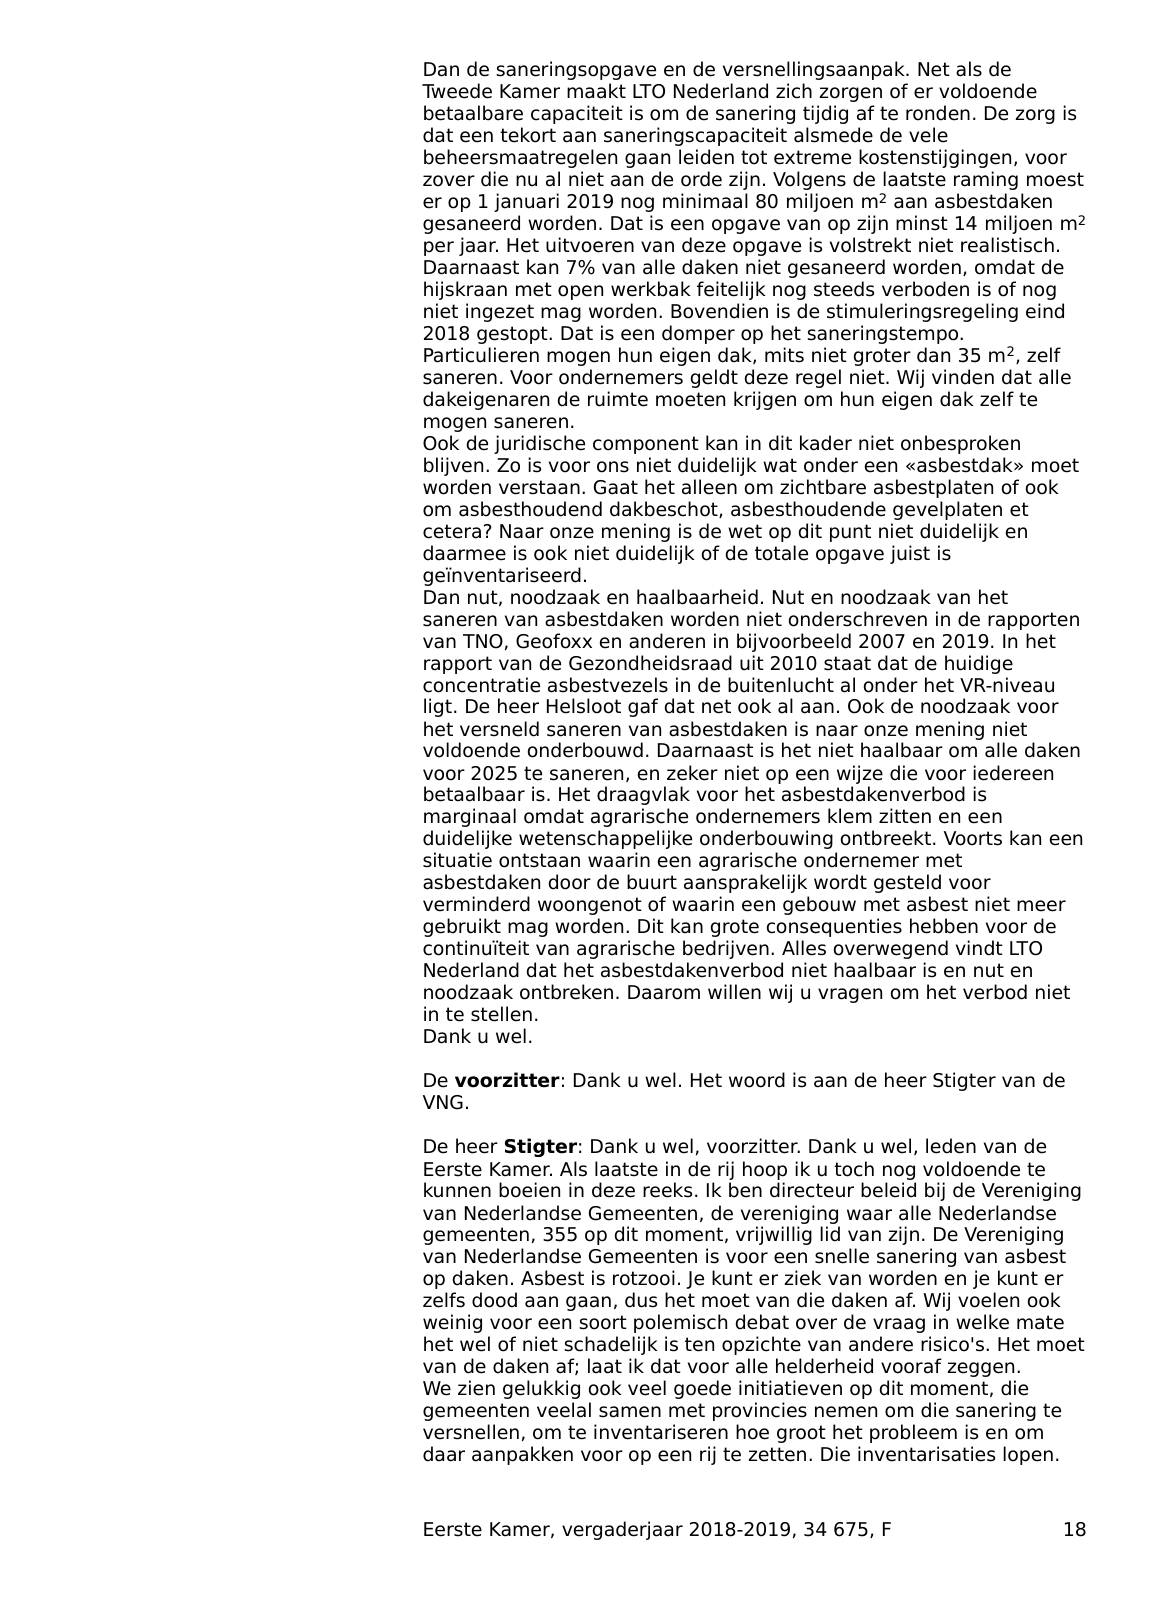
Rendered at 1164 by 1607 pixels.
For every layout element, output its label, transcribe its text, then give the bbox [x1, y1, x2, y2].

text Ook de juridische component kan in dit kader niet onbesproken blijven. Zo is voor ons niet duidelijk wat onder een «asbestdak» moet worden verstaan. Gaat het alleen om zichtbare asbestplaten of ook om asbesthoudend dakbeschot, asbesthoudende gevelplaten et cetera? Naar onze mening is de wet op dit punt niet duidelijk en daarmee is ook niet duidelijk of de totale opgave juist is geïnventariseerd. [422, 433, 1087, 587]
text We zien gelukkig ook veel goede initiatieven op dit moment, die gemeenten veelal samen met provincies nemen om die sanering te versnellen, om te inventariseren hoe groot het probleem is en om daar aanpakken voor op een rij te zetten. Die inventarisaties lopen. [422, 1378, 1087, 1466]
text Dank u wel. [422, 1026, 1087, 1048]
text De voorzitter: Dank u wel. Het woord is aan de heer Stigter van de VNG. [422, 1070, 1087, 1114]
text Dan de saneringsopgave en de versnellingsaanpak. Net als de Tweede Kamer maakt LTO Nederland zich zorgen of er voldoende betaalbare capaciteit is om de sanering tijdig af te ronden. De zorg is dat een tekort aan saneringscapaciteit alsmede de vele beheersmaatregelen gaan leiden tot extreme kostenstijgingen, voor zover die nu al niet aan de orde zijn. Volgens de laatste raming moest er op 1 januari 2019 nog minimaal 80 miljoen m2 aan asbestdaken gesaneerd worden. Dat is een opgave van op zijn minst 14 miljoen m2 per jaar. Het uitvoeren van deze opgave is volstrekt niet realistisch. Daarnaast kan 7% van alle daken niet gesaneerd worden, omdat de hijskraan met open werkbak feitelijk nog steeds verboden is of nog niet ingezet mag worden. Bovendien is de stimuleringsregeling eind 2018 gestopt. Dat is een domper op het saneringstempo. Particulieren mogen hun eigen dak, mits niet groter dan 35 m2, zelf saneren. Voor ondernemers geldt deze regel niet. Wij vinden dat alle dakeigenaren de ruimte moeten krijgen om hun eigen dak zelf te mogen saneren. [422, 59, 1087, 433]
text Dan nut, noodzaak en haalbaarheid. Nut en noodzaak van het saneren van asbestdaken worden niet onderschreven in de rapporten van TNO, Geofoxx en anderen in bijvoorbeeld 2007 en 2019. In het rapport van de Gezondheidsraad uit 2010 staat dat de huidige concentratie asbestvezels in de buitenlucht al onder het VR-niveau ligt. De heer Helsloot gaf dat net ook al aan. Ook de noodzaak voor het versneld saneren van asbestdaken is naar onze mening niet voldoende onderbouwd. Daarnaast is het niet haalbaar om alle daken voor 2025 te saneren, en zeker niet op een wijze die voor iedereen betaalbaar is. Het draagvlak voor het asbestdakenverbod is marginaal omdat agrarische ondernemers klem zitten en een duidelijke wetenschappelijke onderbouwing ontbreekt. Voorts kan een situatie ontstaan waarin een agrarische ondernemer met asbestdaken door de buurt aansprakelijk wordt gesteld voor verminderd woongenot of waarin een gebouw met asbest niet meer gebruikt mag worden. Dit kan grote consequenties hebben voor de continuïteit van agrarische bedrijven. Alles overwegend vindt LTO Nederland dat het asbestdakenverbod niet haalbaar is en nut en noodzaak ontbreken. Daarom willen wij u vragen om het verbod niet in te stellen. [422, 587, 1087, 1026]
text De heer Stigter: Dank u wel, voorzitter. Dank u wel, leden van de Eerste Kamer. Als laatste in de rij hoop ik u toch nog voldoende te kunnen boeien in deze reeks. Ik ben directeur beleid bij de Vereniging van Nederlandse Gemeenten, de vereniging waar alle Nederlandse gemeenten, 355 op dit moment, vrijwillig lid van zijn. De Vereniging van Nederlandse Gemeenten is voor een snelle sanering van asbest op daken. Asbest is rotzooi. Je kunt er ziek van worden en je kunt er zelfs dood aan gaan, dus het moet van die daken af. Wij voelen ook weinig voor een soort polemisch debat over de vraag in welke mate het wel of niet schadelijk is ten opzichte van andere risico's. Het moet van de daken af; laat ik dat voor alle helderheid vooraf zeggen. [422, 1136, 1087, 1378]
